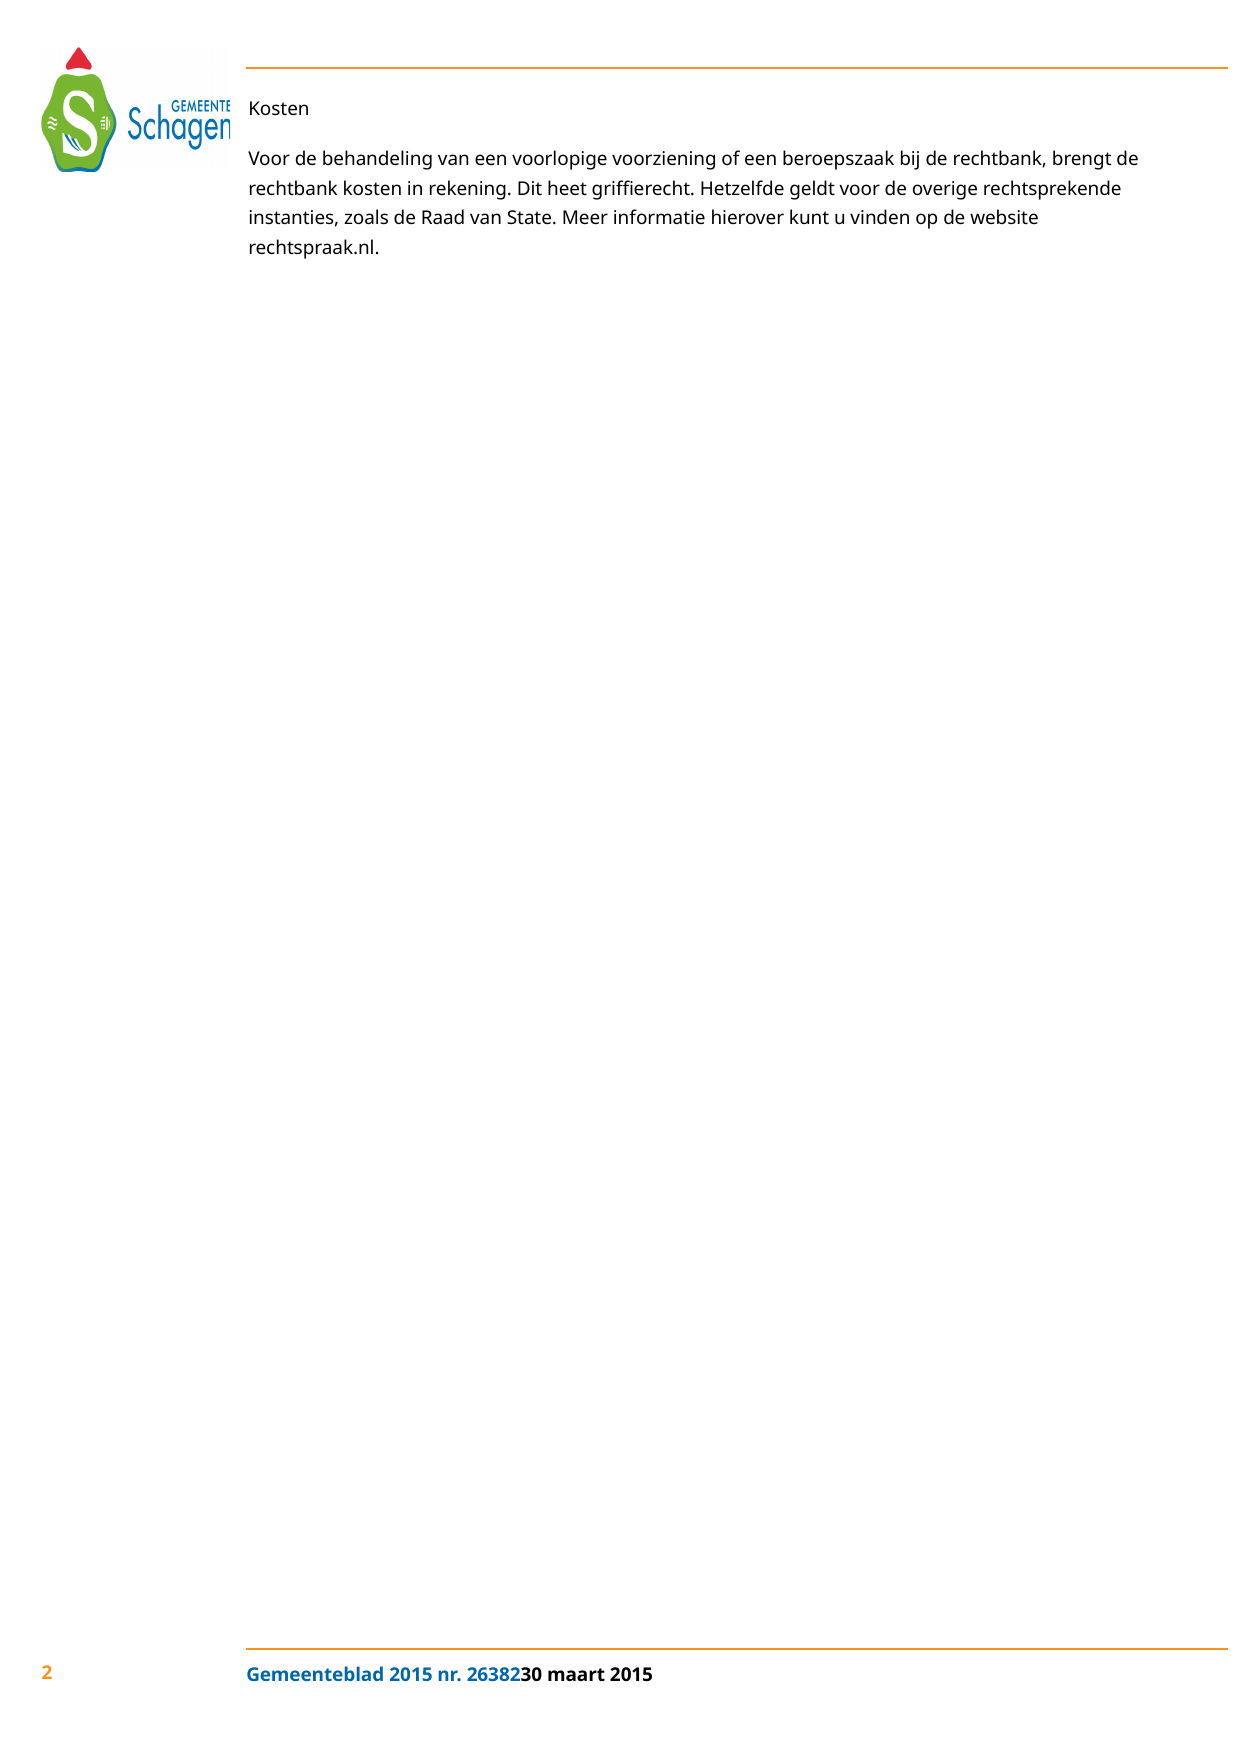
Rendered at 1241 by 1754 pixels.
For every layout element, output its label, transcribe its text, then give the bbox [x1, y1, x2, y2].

text Voor de behandeling van een voorlopige voorziening of een beroepszaak bij de rechtbank, brengt de rechtbank kosten in rekening. Dit heet griffierecht. Hetzelfde geldt voor de overige rechtsprekende instanties, zoals de Raad van State. Meer informatie hierover kunt u vinden op de website rechtspraak.nl. [248, 145, 1152, 260]
picture [41, 47, 231, 172]
text Kosten [248, 95, 1152, 121]
